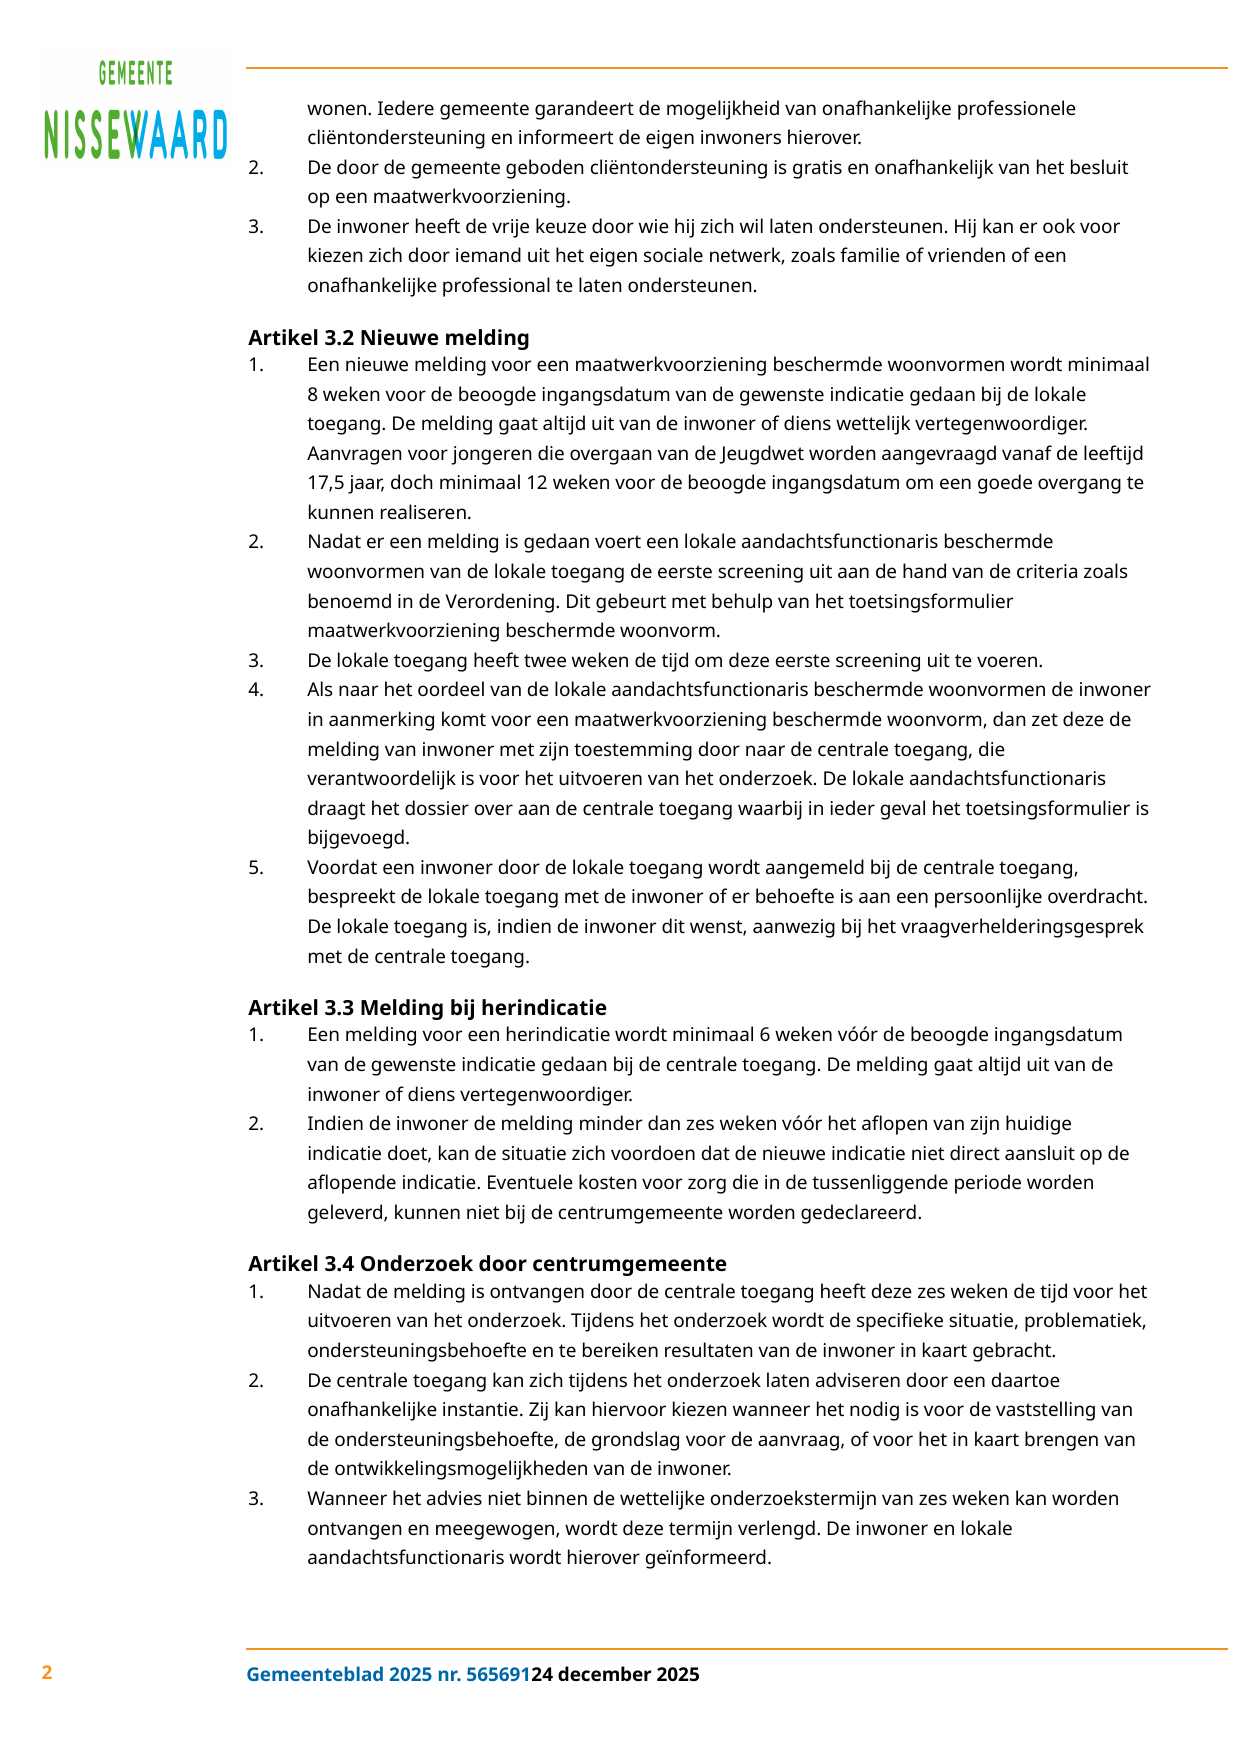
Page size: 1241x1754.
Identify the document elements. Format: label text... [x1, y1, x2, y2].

list De centrale toegang kan zich tijdens het onderzoek laten adviseren door een daartoe onafhankelijke instantie. Zij kan hiervoor kiezen wanneer het nodig is voor de vaststelling van de ondersteuningsbehoefte, de grondslag voor de aanvraag, of voor het in kaart brengen van de ontwikkelingsmogelijkheden van de inwoner. [248, 1367, 1152, 1481]
list Indien de inwoner de melding minder dan zes weken vóór het aflopen van zijn huidige indicatie doet, kan de situatie zich voordoen dat de nieuwe indicatie niet direct aansluit op de aflopende indicatie. Eventuele kosten voor zorg die in de tussenliggende periode worden geleverd, kunnen niet bij de centrumgemeente worden gedeclareerd. [248, 1110, 1152, 1225]
list De inwoner heeft de vrije keuze door wie hij zich wil laten ondersteunen. Hij kan er ook voor kiezen zich door iemand uit het eigen sociale netwerk, zoals familie of vrienden of een onafhankelijke professional te laten ondersteunen. [248, 213, 1152, 298]
list wonen. Iedere gemeente garandeert de mogelijkheid van onafhankelijke professionele cliëntondersteuning en informeert de eigen inwoners hierover. [248, 95, 1152, 150]
text Artikel 3.2 Nieuwe melding [248, 323, 1152, 351]
list Voordat een inwoner door de lokale toegang wordt aangemeld bij de centrale toegang, bespreekt de lokale toegang met de inwoner of er behoefte is aan een persoonlijke overdracht. De lokale toegang is, indien de inwoner dit wenst, aanwezig bij het vraagverhelderingsgesprek met de centrale toegang. [248, 854, 1152, 968]
picture [41, 47, 231, 172]
list Wanneer het advies niet binnen de wettelijke onderzoekstermijn van zes weken kan worden ontvangen en meegewogen, wordt deze termijn verlengd. De inwoner en lokale aandachtsfunctionaris wordt hierover geïnformeerd. [248, 1485, 1152, 1570]
list Als naar het oordeel van de lokale aandachtsfunctionaris beschermde woonvormen de inwoner in aanmerking komt voor een maatwerkvoorziening beschermde woonvorm, dan zet deze de melding van inwoner met zijn toestemming door naar de centrale toegang, die verantwoordelijk is voor het uitvoeren van het onderzoek. De lokale aandachtsfunctionaris draagt het dossier over aan de centrale toegang waarbij in ieder geval het toetsingsformulier is bijgevoegd. [248, 677, 1152, 850]
text Artikel 3.3 Melding bij herindicatie [248, 993, 1152, 1022]
list De lokale toegang heeft twee weken de tijd om deze eerste screening uit te voeren. [248, 647, 1152, 673]
list Een nieuwe melding voor een maatwerkvoorziening beschermde woonvormen wordt minimaal 8 weken voor de beoogde ingangsdatum van de gewenste indicatie gedaan bij de lokale toegang. De melding gaat altijd uit van de inwoner of diens wettelijk vertegenwoordiger. Aanvragen voor jongeren die overgaan van de Jeugdwet worden aangevraagd vanaf de leeftijd 17,5 jaar, doch minimaal 12 weken voor de beoogde ingangsdatum om een goede overgang te kunnen realiseren. [248, 351, 1152, 525]
list Een melding voor een herindicatie wordt minimaal 6 weken vóór de beoogde ingangsdatum van de gewenste indicatie gedaan bij de centrale toegang. De melding gaat altijd uit van de inwoner of diens vertegenwoordiger. [248, 1022, 1152, 1107]
text Artikel 3.4 Onderzoek door centrumgemeente [248, 1249, 1152, 1278]
list Nadat er een melding is gedaan voert een lokale aandachtsfunctionaris beschermde woonvormen van de lokale toegang de eerste screening uit aan de hand van de criteria zoals benoemd in de Verordening. Dit gebeurt met behulp van het toetsingsformulier maatwerkvoorziening beschermde woonvorm. [248, 529, 1152, 643]
list De door de gemeente geboden cliëntondersteuning is gratis en onafhankelijk van het besluit op een maatwerkvoorziening. [248, 154, 1152, 209]
list Nadat de melding is ontvangen door de centrale toegang heeft deze zes weken de tijd voor het uitvoeren van het onderzoek. Tijdens het onderzoek wordt de specifieke situatie, problematiek, ondersteuningsbehoefte en te bereiken resultaten van de inwoner in kaart gebracht. [248, 1278, 1152, 1363]
